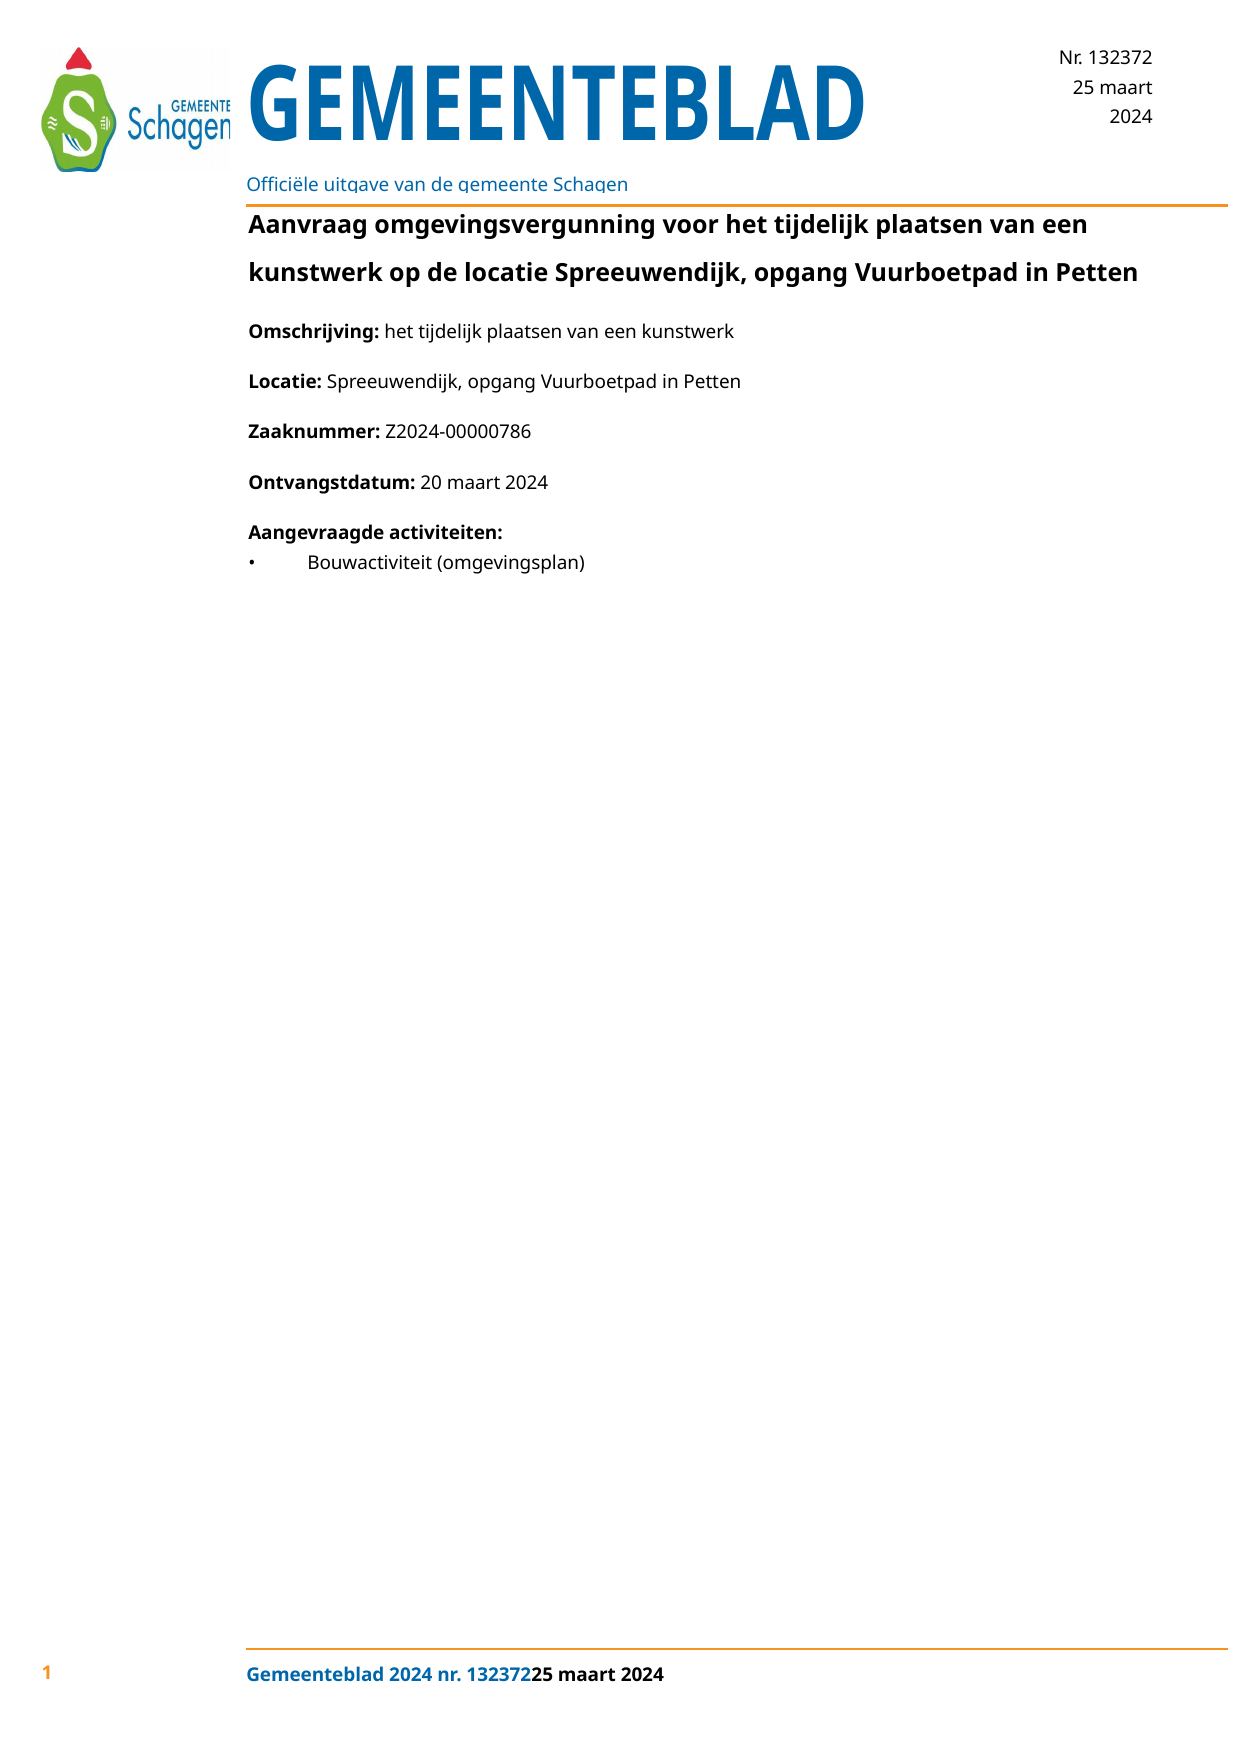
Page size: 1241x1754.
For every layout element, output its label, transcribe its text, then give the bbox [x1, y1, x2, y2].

text Aangevraagde activiteiten: [248, 519, 1152, 545]
text Zaaknummer: Z2024-00000786 [248, 419, 1152, 444]
picture [41, 47, 231, 172]
text Locatie: Spreeuwendijk, opgang Vuurboetpad in Petten [248, 368, 1152, 394]
text Omschrijving: het tijdelijk plaatsen van een kunstwerk [248, 318, 1152, 344]
list Bouwactiviteit (omgevingsplan) [248, 549, 1152, 575]
text Aanvraag omgevingsvergunning voor het tijdelijk plaatsen van een kunstwerk op de locatie Spreeuwendijk, opgang Vuurboetpad in Petten [248, 207, 1152, 288]
text Ontvangstdatum: 20 maart 2024 [248, 469, 1152, 495]
